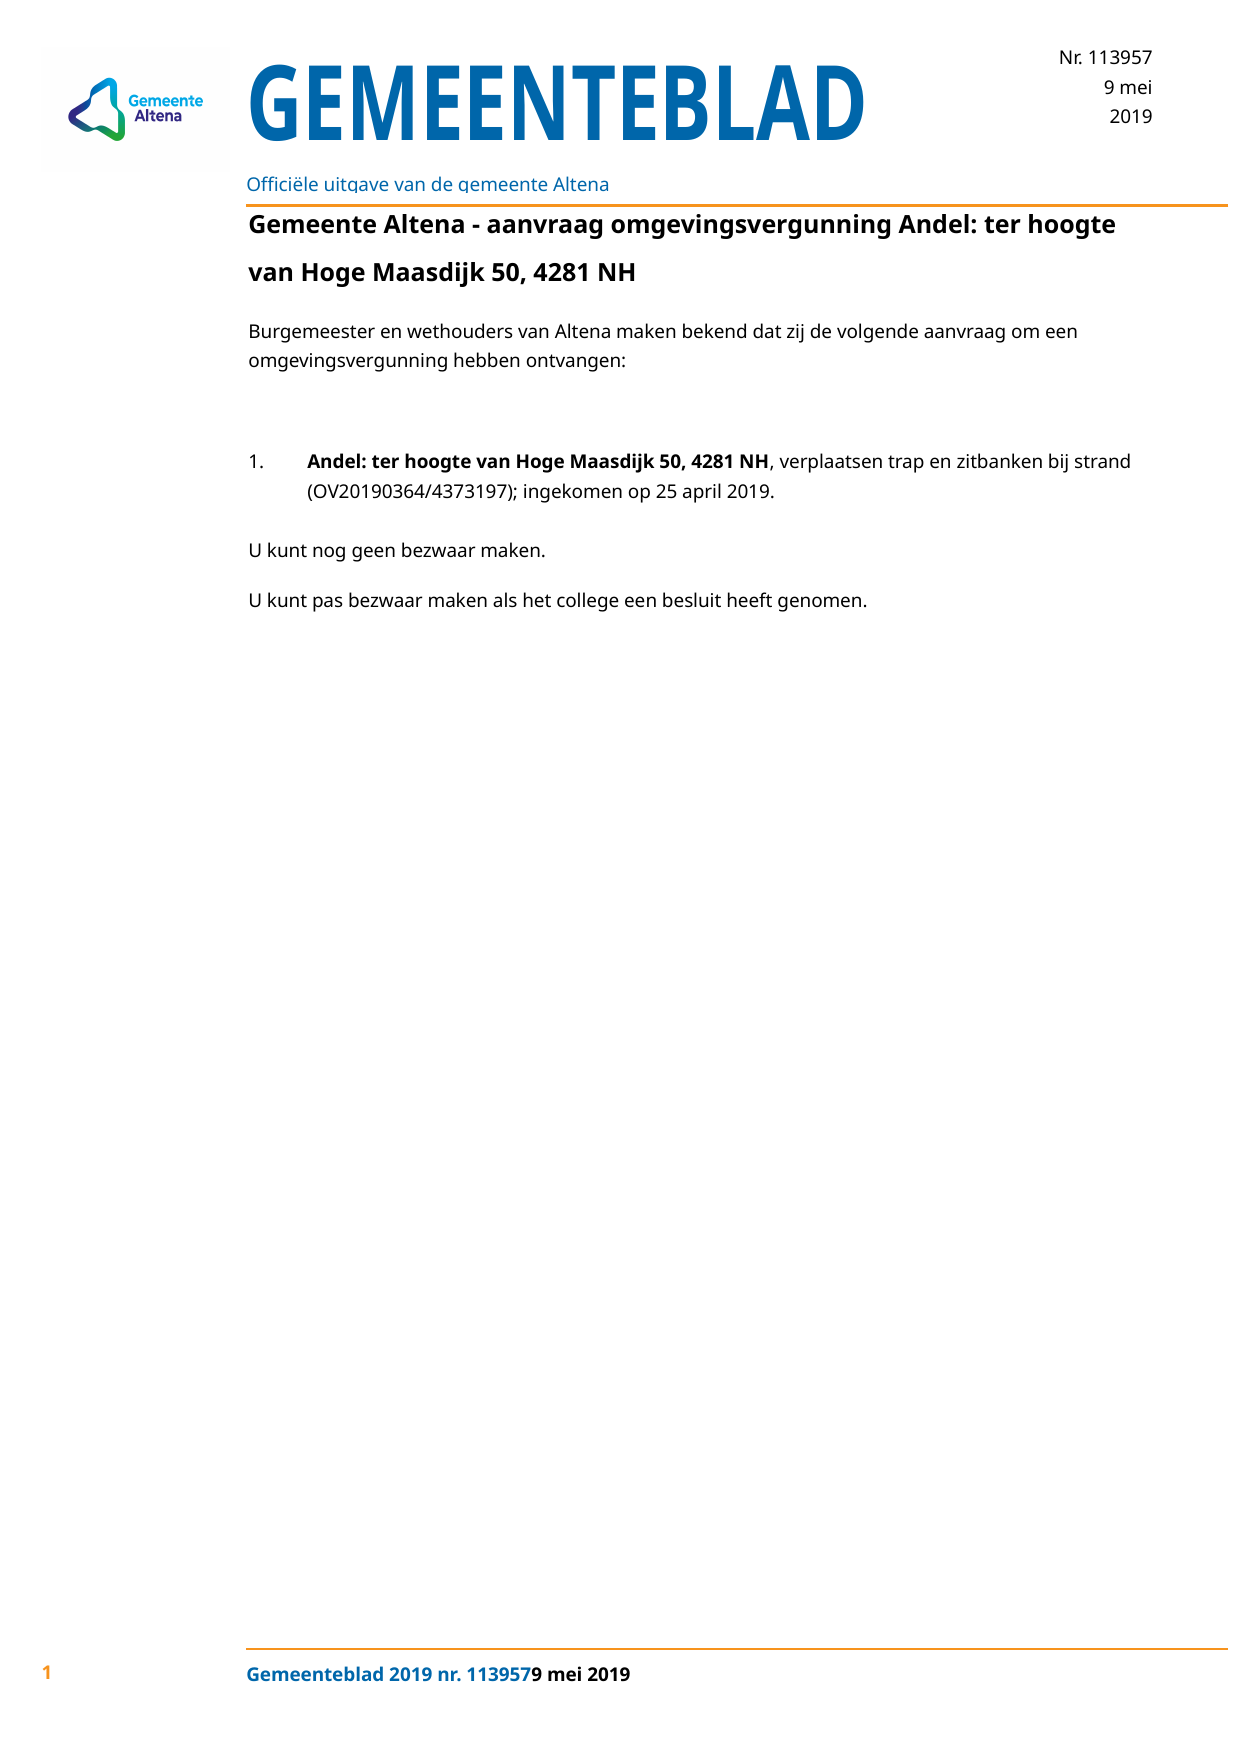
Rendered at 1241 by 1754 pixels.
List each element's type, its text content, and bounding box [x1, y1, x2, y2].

text Burgemeester en wethouders van Altena maken bekend dat zij de volgende aanvraag om een omgevingsvergunning hebben ontvangen: [248, 318, 1152, 373]
picture [41, 47, 231, 172]
list Andel: ter hoogte van Hoge Maasdijk 50, 4281 NH, verplaatsen trap en zitbanken bij strand (OV20190364/4373197); ingekomen op 25 april 2019. [248, 448, 1152, 504]
text Gemeente Altena - aanvraag omgevingsvergunning Andel: ter hoogte van Hoge Maasdijk 50, 4281 NH [248, 207, 1152, 288]
text U kunt pas bezwaar maken als het college een besluit heeft genomen. [248, 587, 1152, 613]
text U kunt nog geen bezwaar maken. [248, 537, 1152, 563]
